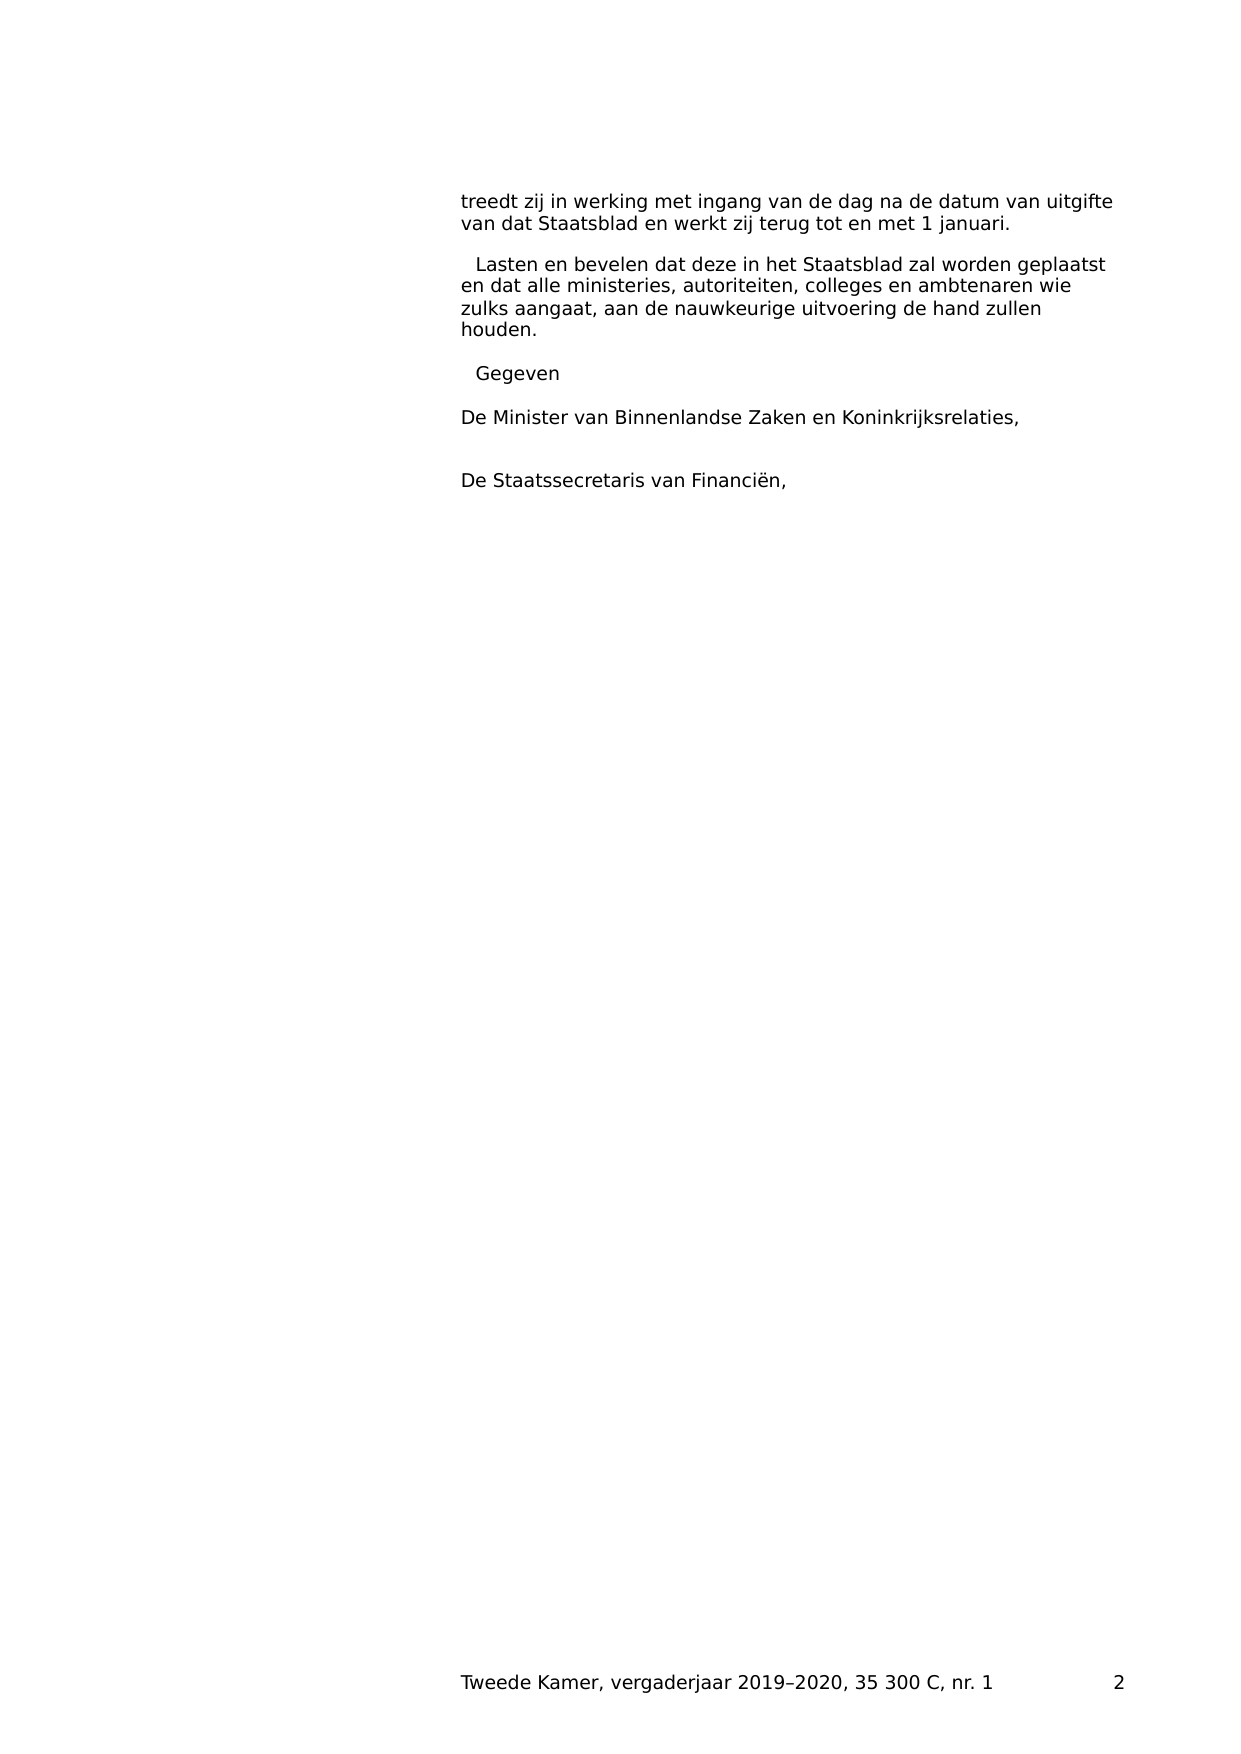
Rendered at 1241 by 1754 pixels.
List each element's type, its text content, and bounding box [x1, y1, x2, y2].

text Lasten en bevelen dat deze in het Staatsblad zal worden geplaatst en dat alle ministeries, autoriteiten, colleges en ambtenaren wie zulks aangaat, aan de nauwkeurige uitvoering de hand zullen houden. [461, 253, 1125, 363]
text treedt zij in werking met ingang van de dag na de datum van uitgifte van dat Staatsblad en werkt zij terug tot en met 1 januari. [461, 191, 1125, 235]
text De Staatssecretaris van Financiën, [461, 470, 1125, 492]
text De Minister van Binnenlandse Zaken en Koninkrijksrelaties, [461, 407, 1125, 429]
text Gegeven [461, 363, 1125, 385]
